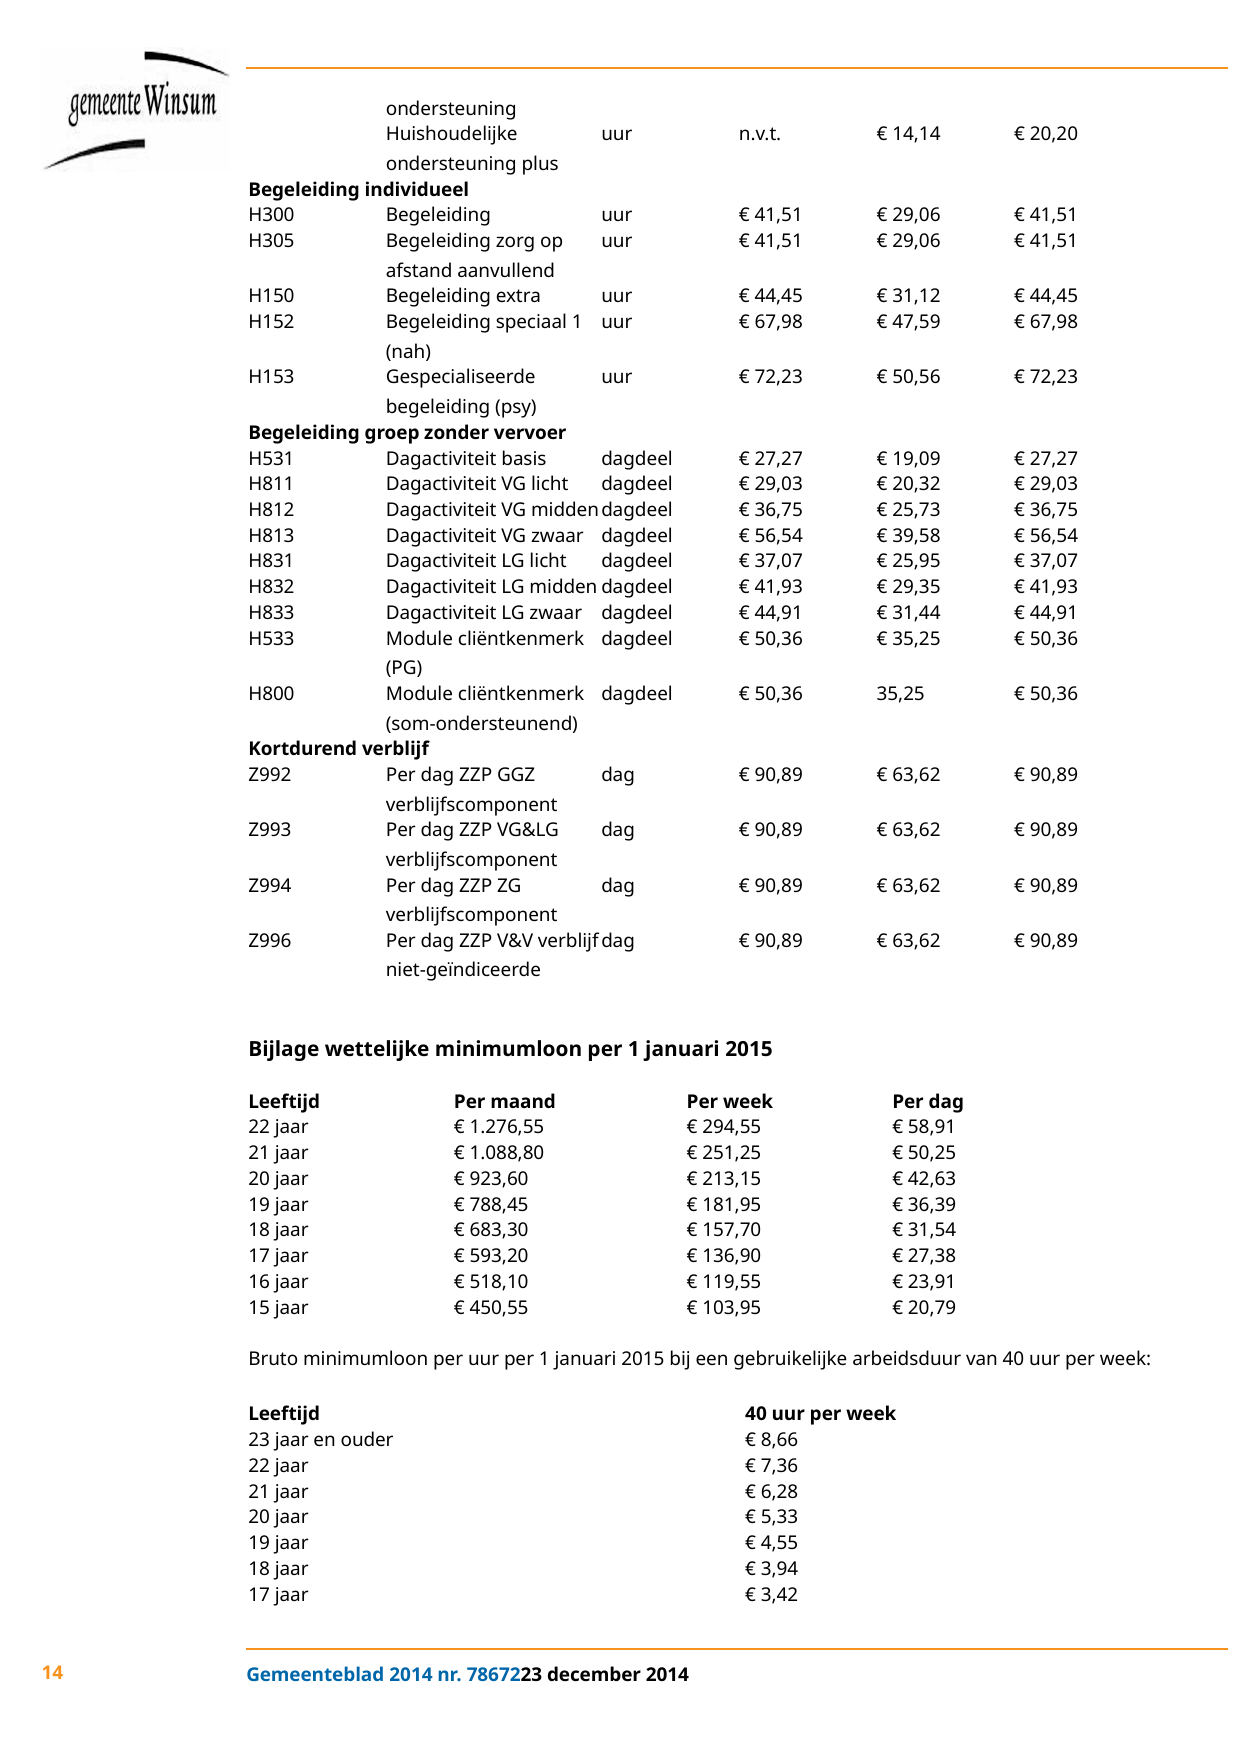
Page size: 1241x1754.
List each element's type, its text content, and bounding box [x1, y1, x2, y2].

table_cell dag [601, 761, 739, 816]
table_cell H153 [248, 364, 386, 419]
table_cell € 7,36 [745, 1452, 1152, 1478]
table_cell € 103,95 [686, 1294, 892, 1319]
table_cell € 35,25 [876, 625, 1014, 680]
table_cell € 29,06 [876, 202, 1014, 227]
table_cell Gespecialiseerde begeleiding (psy) [386, 364, 601, 419]
table_cell € 788,45 [454, 1191, 686, 1217]
table_cell € 63,62 [876, 761, 1014, 816]
table_cell H832 [248, 573, 386, 599]
table_cell € 3,42 [745, 1581, 1152, 1606]
table_cell € 19,09 [876, 445, 1014, 470]
table_cell € 5,33 [745, 1504, 1152, 1529]
table_cell dagdeel [601, 445, 739, 470]
table_cell Dagactiviteit LG zwaar [386, 599, 601, 625]
table_cell € 20,79 [892, 1294, 1152, 1319]
table_cell Dagactiviteit LG midden [386, 573, 601, 599]
table_cell € 90,89 [739, 816, 876, 872]
table_cell € 136,90 [686, 1243, 892, 1268]
table_cell 19 jaar [248, 1191, 454, 1217]
table_cell € 119,55 [686, 1268, 892, 1294]
table_cell € 8,66 [745, 1426, 1152, 1452]
table_cell Begeleiding [386, 202, 601, 227]
table_cell Z992 [248, 761, 386, 816]
table_cell € 6,28 [745, 1478, 1152, 1503]
table_cell 35,25 [876, 680, 1014, 735]
table_cell € 29,03 [1014, 470, 1152, 496]
table_cell [876, 419, 1014, 445]
table_cell dagdeel [601, 470, 739, 496]
table_cell € 27,27 [1014, 445, 1152, 470]
table_cell 22 jaar [248, 1452, 745, 1478]
table_cell dagdeel [601, 599, 739, 625]
table_cell Begeleiding speciaal 1 (nah) [386, 308, 601, 364]
table_cell dagdeel [601, 496, 739, 522]
table_cell Z996 [248, 927, 386, 982]
table_cell dagdeel [601, 548, 739, 573]
table_cell € 14,14 [876, 121, 1014, 176]
table_cell € 1.088,80 [454, 1140, 686, 1165]
table_cell dag [601, 872, 739, 927]
table_cell uur [601, 283, 739, 308]
table_cell € 31,44 [876, 599, 1014, 625]
picture [41, 47, 231, 172]
table_cell € 63,62 [876, 816, 1014, 872]
table_cell H305 [248, 227, 386, 283]
table_cell Z994 [248, 872, 386, 927]
table_cell € 63,62 [876, 872, 1014, 927]
table_cell € 90,89 [739, 761, 876, 816]
table_cell € 41,51 [739, 202, 876, 227]
table_cell € 50,36 [1014, 680, 1152, 735]
table_cell € 31,54 [892, 1217, 1152, 1242]
table_cell € 50,36 [739, 680, 876, 735]
table_cell uur [601, 121, 739, 176]
table_cell H800 [248, 680, 386, 735]
table_cell [248, 95, 386, 121]
table_cell Per dag ZZP ZG verblijfscomponent [386, 872, 601, 927]
table_cell Begeleiding extra [386, 283, 601, 308]
table_cell € 450,55 [454, 1294, 686, 1319]
table_cell € 923,60 [454, 1165, 686, 1191]
table_cell € 90,89 [739, 872, 876, 927]
table_cell € 47,59 [876, 308, 1014, 364]
table_cell Per dag ZZP GGZ verblijfscomponent [386, 761, 601, 816]
table_cell € 4,55 [745, 1529, 1152, 1555]
table_cell € 41,51 [1014, 227, 1152, 283]
table_cell € 36,75 [739, 496, 876, 522]
table_cell uur [601, 202, 739, 227]
table_cell [1014, 95, 1152, 121]
table_cell € 294,55 [686, 1114, 892, 1139]
table_cell 20 jaar [248, 1504, 745, 1529]
table_cell Dagactiviteit VG midden [386, 496, 601, 522]
table_cell € 58,91 [892, 1114, 1152, 1139]
table_cell Dagactiviteit LG licht [386, 548, 601, 573]
table_cell € 44,91 [739, 599, 876, 625]
table_header Per maand [454, 1088, 686, 1114]
table_cell € 72,23 [1014, 364, 1152, 419]
table_cell € 39,58 [876, 522, 1014, 548]
table_cell 15 jaar [248, 1294, 454, 1319]
table_cell € 90,89 [1014, 761, 1152, 816]
table_cell € 27,27 [739, 445, 876, 470]
table_cell € 90,89 [1014, 872, 1152, 927]
table_cell € 20,32 [876, 470, 1014, 496]
table_cell dag [601, 927, 739, 982]
table_cell € 251,25 [686, 1140, 892, 1165]
table_cell 18 jaar [248, 1217, 454, 1242]
table_cell € 213,15 [686, 1165, 892, 1191]
table_cell 17 jaar [248, 1243, 454, 1268]
table_cell Kortdurend verblijf [248, 735, 601, 761]
table_cell 21 jaar [248, 1140, 454, 1165]
table_cell [601, 419, 739, 445]
table_cell € 157,70 [686, 1217, 892, 1242]
table_header Leeftijd [248, 1088, 454, 1114]
table_cell € 518,10 [454, 1268, 686, 1294]
table_header Leeftijd [248, 1401, 745, 1426]
table_cell € 50,36 [1014, 625, 1152, 680]
table_cell € 41,51 [1014, 202, 1152, 227]
table_cell € 44,45 [1014, 283, 1152, 308]
table_cell € 36,75 [1014, 496, 1152, 522]
table_cell [739, 176, 876, 202]
table_cell H533 [248, 625, 386, 680]
table_cell uur [601, 308, 739, 364]
table_cell € 27,38 [892, 1243, 1152, 1268]
table_cell H152 [248, 308, 386, 364]
table_cell Module cliëntkenmerk (som-ondersteunend) [386, 680, 601, 735]
table_cell dagdeel [601, 522, 739, 548]
table_cell € 42,63 [892, 1165, 1152, 1191]
table_cell 23 jaar en ouder [248, 1426, 745, 1452]
table_cell dagdeel [601, 625, 739, 680]
table_cell Dagactiviteit basis [386, 445, 601, 470]
table_cell [739, 735, 876, 761]
table_cell Module cliëntkenmerk (PG) [386, 625, 601, 680]
table_cell € 181,95 [686, 1191, 892, 1217]
table_cell 21 jaar [248, 1478, 745, 1503]
table_cell Dagactiviteit VG zwaar [386, 522, 601, 548]
table_cell € 41,51 [739, 227, 876, 283]
table_cell H831 [248, 548, 386, 573]
table_cell Begeleiding groep zonder vervoer [248, 419, 601, 445]
table_cell dagdeel [601, 680, 739, 735]
table_cell € 90,89 [1014, 816, 1152, 872]
table_cell Huishoudelijke ondersteuning plus [386, 121, 601, 176]
table_cell 16 jaar [248, 1268, 454, 1294]
table_cell € 31,12 [876, 283, 1014, 308]
table_cell [601, 735, 739, 761]
table_cell [876, 176, 1014, 202]
table_cell € 29,35 [876, 573, 1014, 599]
table_cell 17 jaar [248, 1581, 745, 1606]
table_cell H300 [248, 202, 386, 227]
table_cell [876, 735, 1014, 761]
table_cell € 683,30 [454, 1217, 686, 1242]
table_cell Begeleiding zorg op afstand aanvullend [386, 227, 601, 283]
table_cell € 50,36 [739, 625, 876, 680]
table_cell 22 jaar [248, 1114, 454, 1139]
table_cell Dagactiviteit VG licht [386, 470, 601, 496]
table_cell € 25,73 [876, 496, 1014, 522]
table_cell € 90,89 [1014, 927, 1152, 982]
table_cell € 3,94 [745, 1555, 1152, 1581]
table_cell dag [601, 816, 739, 872]
table_cell [739, 95, 876, 121]
table_cell Z993 [248, 816, 386, 872]
table_cell [601, 176, 739, 202]
table_cell [876, 95, 1014, 121]
table_cell H812 [248, 496, 386, 522]
table_cell dagdeel [601, 573, 739, 599]
table_cell H811 [248, 470, 386, 496]
table_cell 18 jaar [248, 1555, 745, 1581]
table_cell € 41,93 [739, 573, 876, 599]
text Bruto minimumloon per uur per 1 januari 2015 bij een gebruikelijke arbeidsduur van 40 uur per week: [248, 1345, 1152, 1371]
table_cell Begeleiding individueel [248, 176, 601, 202]
table_cell € 56,54 [739, 522, 876, 548]
table_cell 19 jaar [248, 1529, 745, 1555]
table_cell € 23,91 [892, 1268, 1152, 1294]
table_cell € 44,45 [739, 283, 876, 308]
table_cell € 1.276,55 [454, 1114, 686, 1139]
table_cell uur [601, 227, 739, 283]
text Bijlage wettelijke minimumloon per 1 januari 2015 [248, 1034, 1152, 1062]
table_cell € 56,54 [1014, 522, 1152, 548]
table_cell € 29,06 [876, 227, 1014, 283]
table_cell [1014, 176, 1152, 202]
table_cell n.v.t. [739, 121, 876, 176]
table_cell Per dag ZZP V&V verblijf niet-geïndiceerde [386, 927, 601, 982]
table_cell H150 [248, 283, 386, 308]
table_cell € 67,98 [739, 308, 876, 364]
table_cell [739, 419, 876, 445]
table_cell H833 [248, 599, 386, 625]
table_cell 20 jaar [248, 1165, 454, 1191]
table_cell € 41,93 [1014, 573, 1152, 599]
table_cell € 67,98 [1014, 308, 1152, 364]
table_cell [248, 121, 386, 176]
table_cell € 72,23 [739, 364, 876, 419]
table_cell [1014, 735, 1152, 761]
table_cell Per dag ZZP VG&LG verblijfscomponent [386, 816, 601, 872]
table_cell H531 [248, 445, 386, 470]
table_cell € 63,62 [876, 927, 1014, 982]
table_header 40 uur per week [745, 1401, 1152, 1426]
table_cell H813 [248, 522, 386, 548]
table_cell uur [601, 364, 739, 419]
table_cell € 20,20 [1014, 121, 1152, 176]
table_cell [601, 95, 739, 121]
table_cell € 36,39 [892, 1191, 1152, 1217]
table_header Per week [686, 1088, 892, 1114]
table_cell € 37,07 [1014, 548, 1152, 573]
table_cell € 50,25 [892, 1140, 1152, 1165]
table_cell € 29,03 [739, 470, 876, 496]
table_cell [1014, 419, 1152, 445]
table_header Per dag [892, 1088, 1152, 1114]
table_cell € 50,56 [876, 364, 1014, 419]
table_cell € 593,20 [454, 1243, 686, 1268]
table_cell € 25,95 [876, 548, 1014, 573]
table_cell ondersteuning [386, 95, 601, 121]
table_cell € 44,91 [1014, 599, 1152, 625]
table_cell € 37,07 [739, 548, 876, 573]
table_cell € 90,89 [739, 927, 876, 982]
